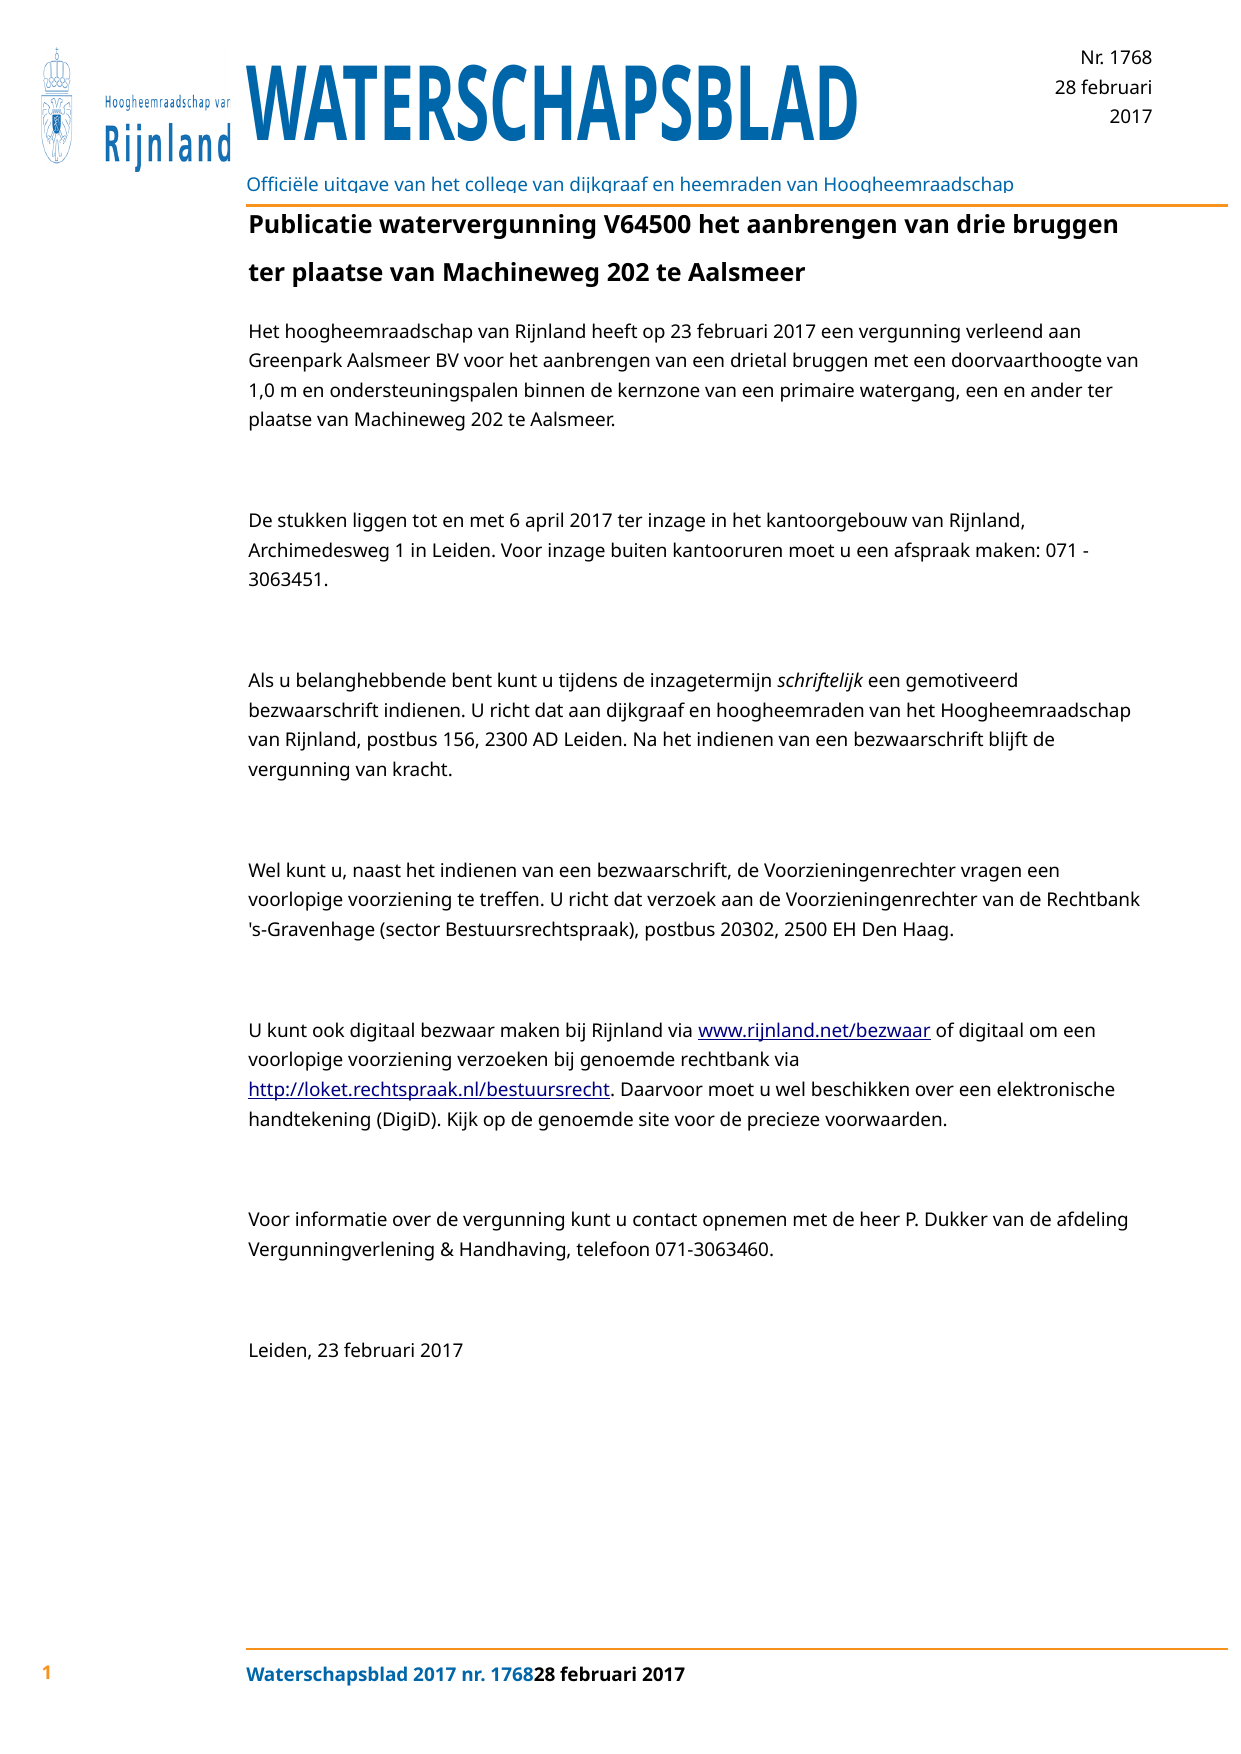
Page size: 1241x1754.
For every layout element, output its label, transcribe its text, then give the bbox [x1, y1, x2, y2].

text Als u belanghebbende bent kunt u tijdens de inzagetermijn schriftelijk een gemotiveerd bezwaarschrift indienen. U richt dat aan dijkgraaf en hoogheemraden van het Hoogheemraadschap van Rijnland, postbus 156, 2300 AD Leiden. Na het indienen van een bezwaarschrift blijft de vergunning van kracht. [248, 667, 1152, 782]
text Publicatie watervergunning V64500 het aanbrengen van drie bruggen ter plaatse van Machineweg 202 te Aalsmeer [248, 207, 1152, 288]
text U kunt ook digitaal bezwaar maken bij Rijnland via www.rijnland.net/bezwaar of digitaal om een voorlopige voorziening verzoeken bij genoemde rechtbank via http://loket.rechtspraak.nl/bestuursrecht. Daarvoor moet u wel beschikken over een elektronische handtekening (DigiD). Kijk op de genoemde site voor de precieze voorwaarden. [248, 1017, 1152, 1132]
text Wel kunt u, naast het indienen van een bezwaarschrift, de Voorzieningenrechter vragen een voorlopige voorziening te treffen. U richt dat verzoek aan de Voorzieningenrechter van de Rechtbank 's-Gravenhage (sector Bestuursrechtspraak), postbus 20302, 2500 EH Den Haag. [248, 857, 1152, 942]
text Leiden, 23 februari 2017 [248, 1337, 1152, 1363]
picture [41, 47, 231, 172]
text Voor informatie over de vergunning kunt u contact opnemen met de heer P. Dukker van de afdeling Vergunningverlening & Handhaving, telefoon 071-3063460. [248, 1207, 1152, 1262]
text De stukken liggen tot en met 6 april 2017 ter inzage in het kantoorgebouw van Rijnland, Archimedesweg 1 in Leiden. Voor inzage buiten kantooruren moet u een afspraak maken: 071 - 3063451. [248, 507, 1152, 592]
text Het hoogheemraadschap van Rijnland heeft op 23 februari 2017 een vergunning verleend aan Greenpark Aalsmeer BV voor het aanbrengen van een drietal bruggen met een doorvaarthoogte van 1,0 m en ondersteuningspalen binnen de kernzone van een primaire watergang, een en ander ter plaatse van Machineweg 202 te Aalsmeer. [248, 318, 1152, 432]
